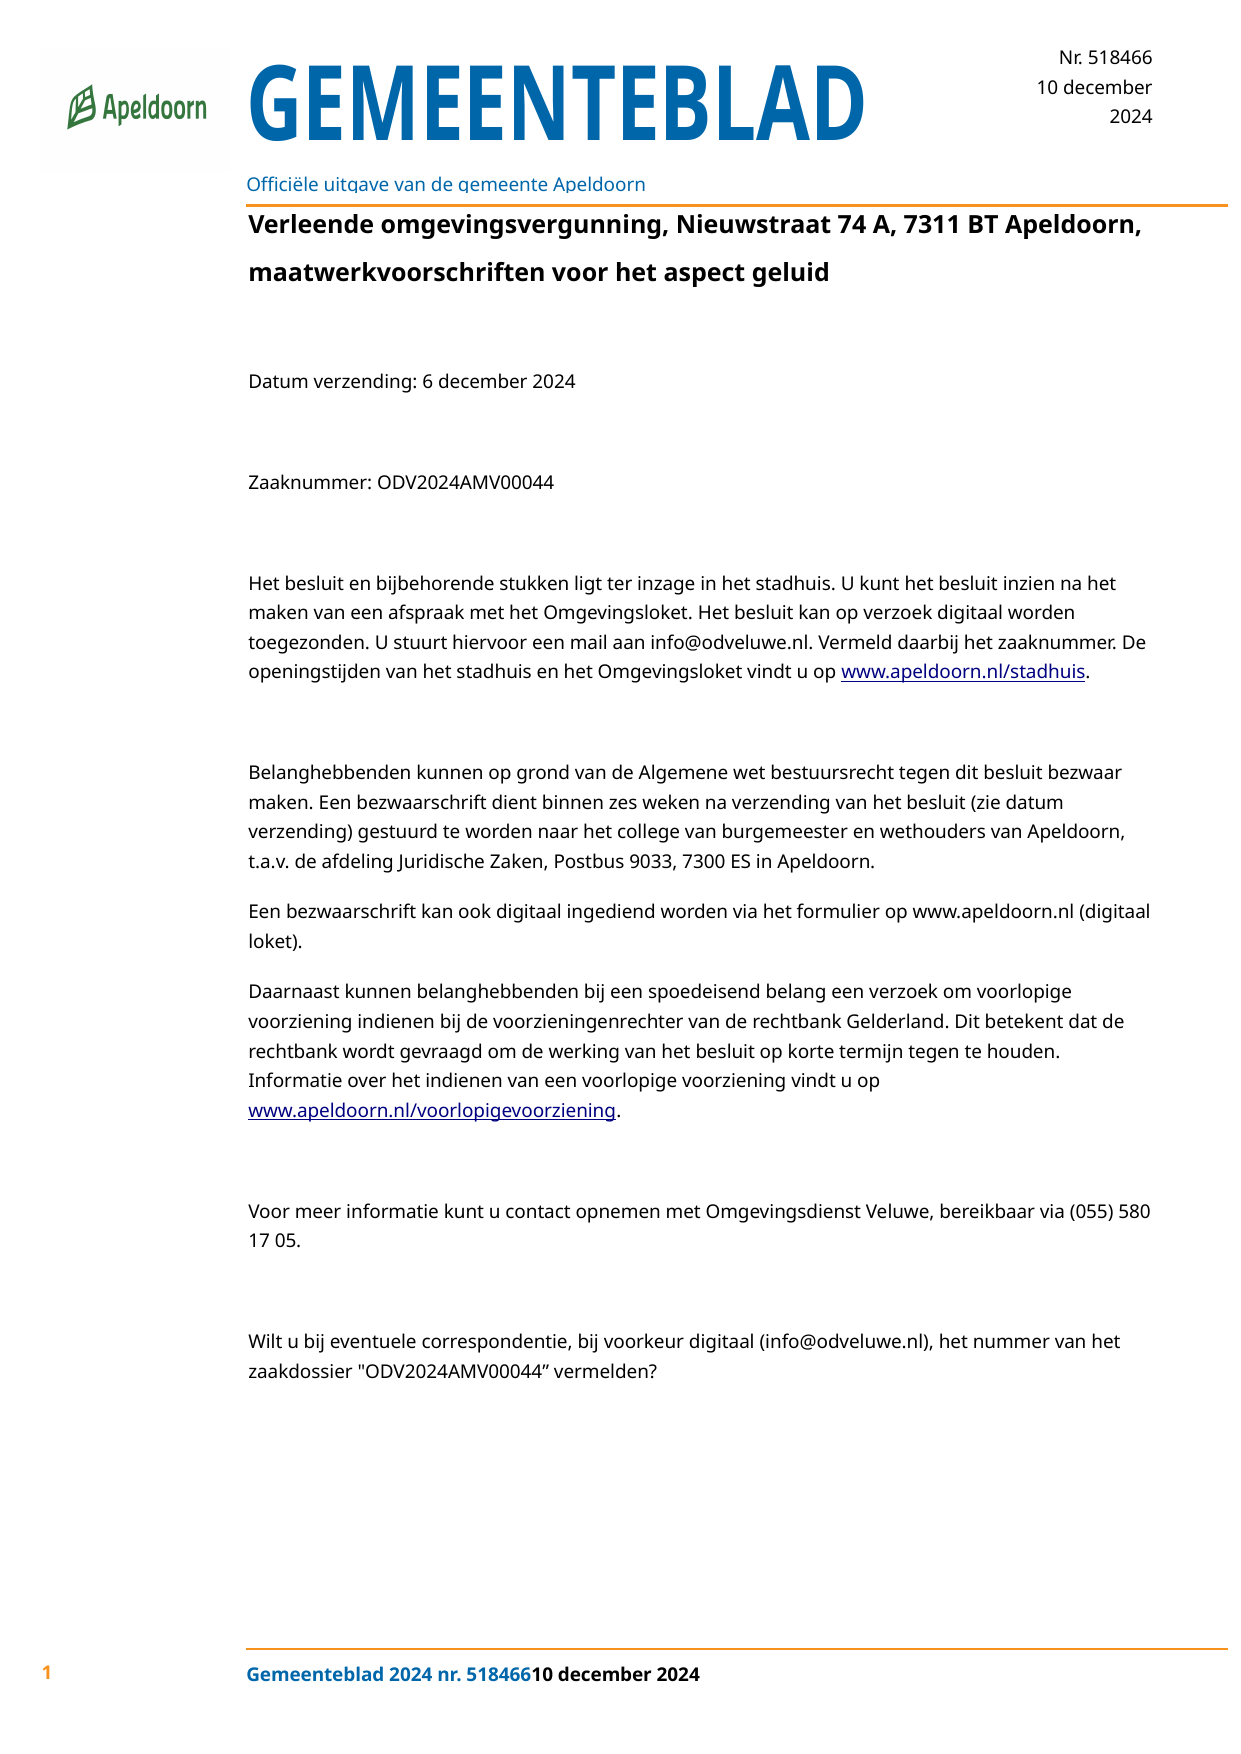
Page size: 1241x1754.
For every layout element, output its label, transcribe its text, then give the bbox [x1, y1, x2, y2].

text Het besluit en bijbehorende stukken ligt ter inzage in het stadhuis. U kunt het besluit inzien na het maken van een afspraak met het Omgevingsloket. Het besluit kan op verzoek digitaal worden toegezonden. U stuurt hiervoor een mail aan info@odveluwe.nl. Vermeld daarbij het zaaknummer. De openingstijden van het stadhuis en het Omgevingsloket vindt u op www.apeldoorn.nl/stadhuis. [248, 570, 1152, 684]
text Voor meer informatie kunt u contact opnemen met Omgevingsdienst Veluwe, bereikbaar via (055) 580 17 05. [248, 1198, 1152, 1253]
text Een bezwaarschrift kan ook digitaal ingediend worden via het formulier op www.apeldoorn.nl (digitaal loket). [248, 899, 1152, 954]
picture [41, 47, 231, 172]
text Wilt u bij eventuele correspondentie, bij voorkeur digitaal (info@odveluwe.nl), het nummer van het zaakdossier "ODV2024AMV00044” vermelden? [248, 1328, 1152, 1384]
text Verleende omgevingsvergunning, Nieuwstraat 74 A, 7311 BT Apeldoorn, maatwerkvoorschriften voor het aspect geluid [248, 207, 1152, 288]
text Daarnaast kunnen belanghebbenden bij een spoedeisend belang een verzoek om voorlopige voorziening indienen bij de voorzieningenrechter van de rechtbank Gelderland. Dit betekent dat de rechtbank wordt gevraagd om de werking van het besluit op korte termijn tegen te houden. Informatie over het indienen van een voorlopige voorziening vindt u op www.apeldoorn.nl/voorlopigevoorziening. [248, 979, 1152, 1123]
text Zaaknummer: ODV2024AMV00044 [248, 469, 1152, 495]
text Belanghebbenden kunnen op grond van de Algemene wet bestuursrecht tegen dit besluit bezwaar maken. Een bezwaarschrift dient binnen zes weken na verzending van het besluit (zie datum verzending) gestuurd te worden naar het college van burgemeester en wethouders van Apeldoorn, t.a.v. de afdeling Juridische Zaken, Postbus 9033, 7300 ES in Apeldoorn. [248, 759, 1152, 874]
text Datum verzending: 6 december 2024 [248, 368, 1152, 394]
